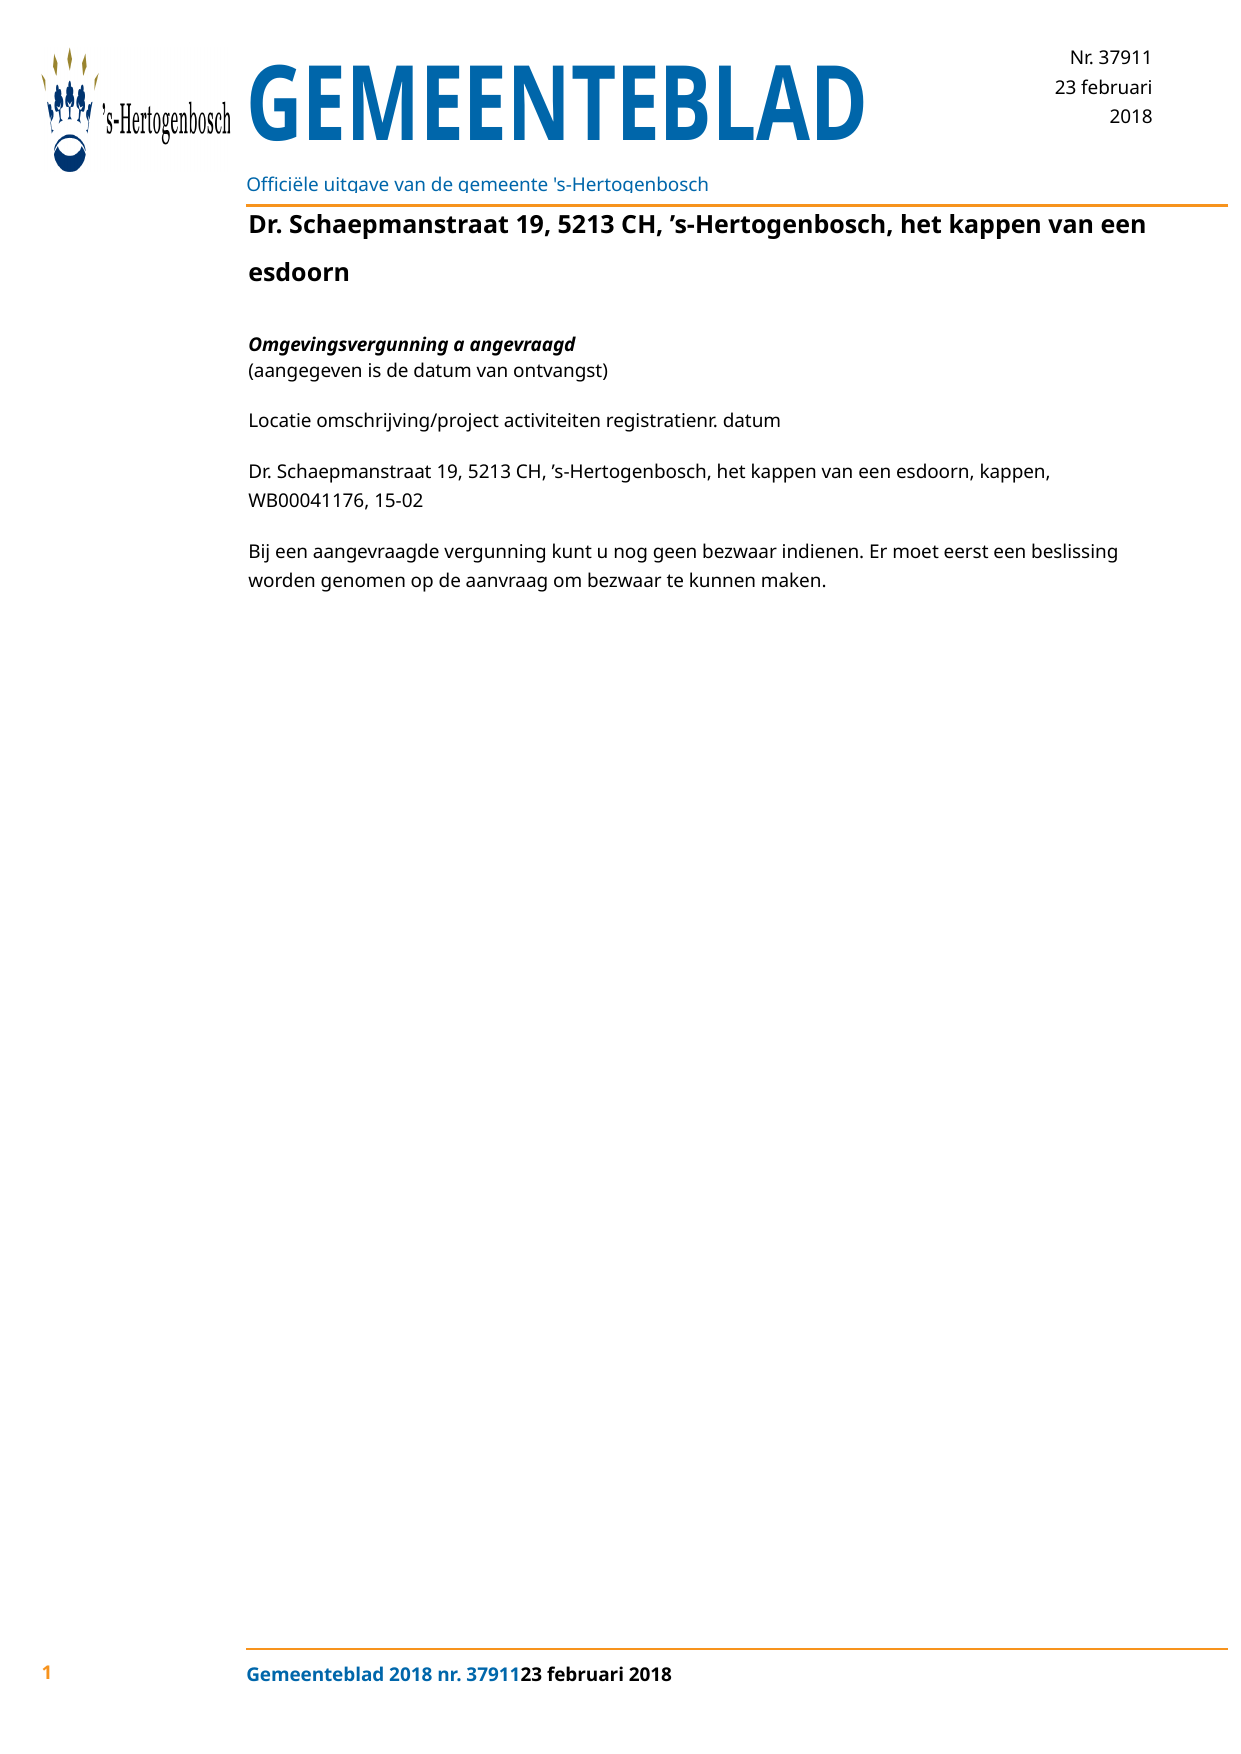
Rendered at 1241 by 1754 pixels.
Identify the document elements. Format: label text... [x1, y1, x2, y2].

text Locatie omschrijving/project activiteiten registratienr. datum [248, 408, 1152, 433]
text (aangegeven is de datum van ontvangst) [248, 357, 1152, 383]
text Bij een aangevraagde vergunning kunt u nog geen bezwaar indienen. Er moet eerst een beslissing worden genomen op de aanvraag om bezwaar te kunnen maken. [248, 538, 1152, 593]
text Dr. Schaepmanstraat 19, 5213 CH, ’s-Hertogenbosch, het kappen van een esdoorn [248, 207, 1152, 288]
text Omgevingsvergunning a angevraagd [248, 331, 1152, 357]
text Dr. Schaepmanstraat 19, 5213 CH, ’s-Hertogenbosch, het kappen van een esdoorn, kappen, WB00041176, 15-02 [248, 458, 1152, 513]
picture [41, 47, 231, 172]
